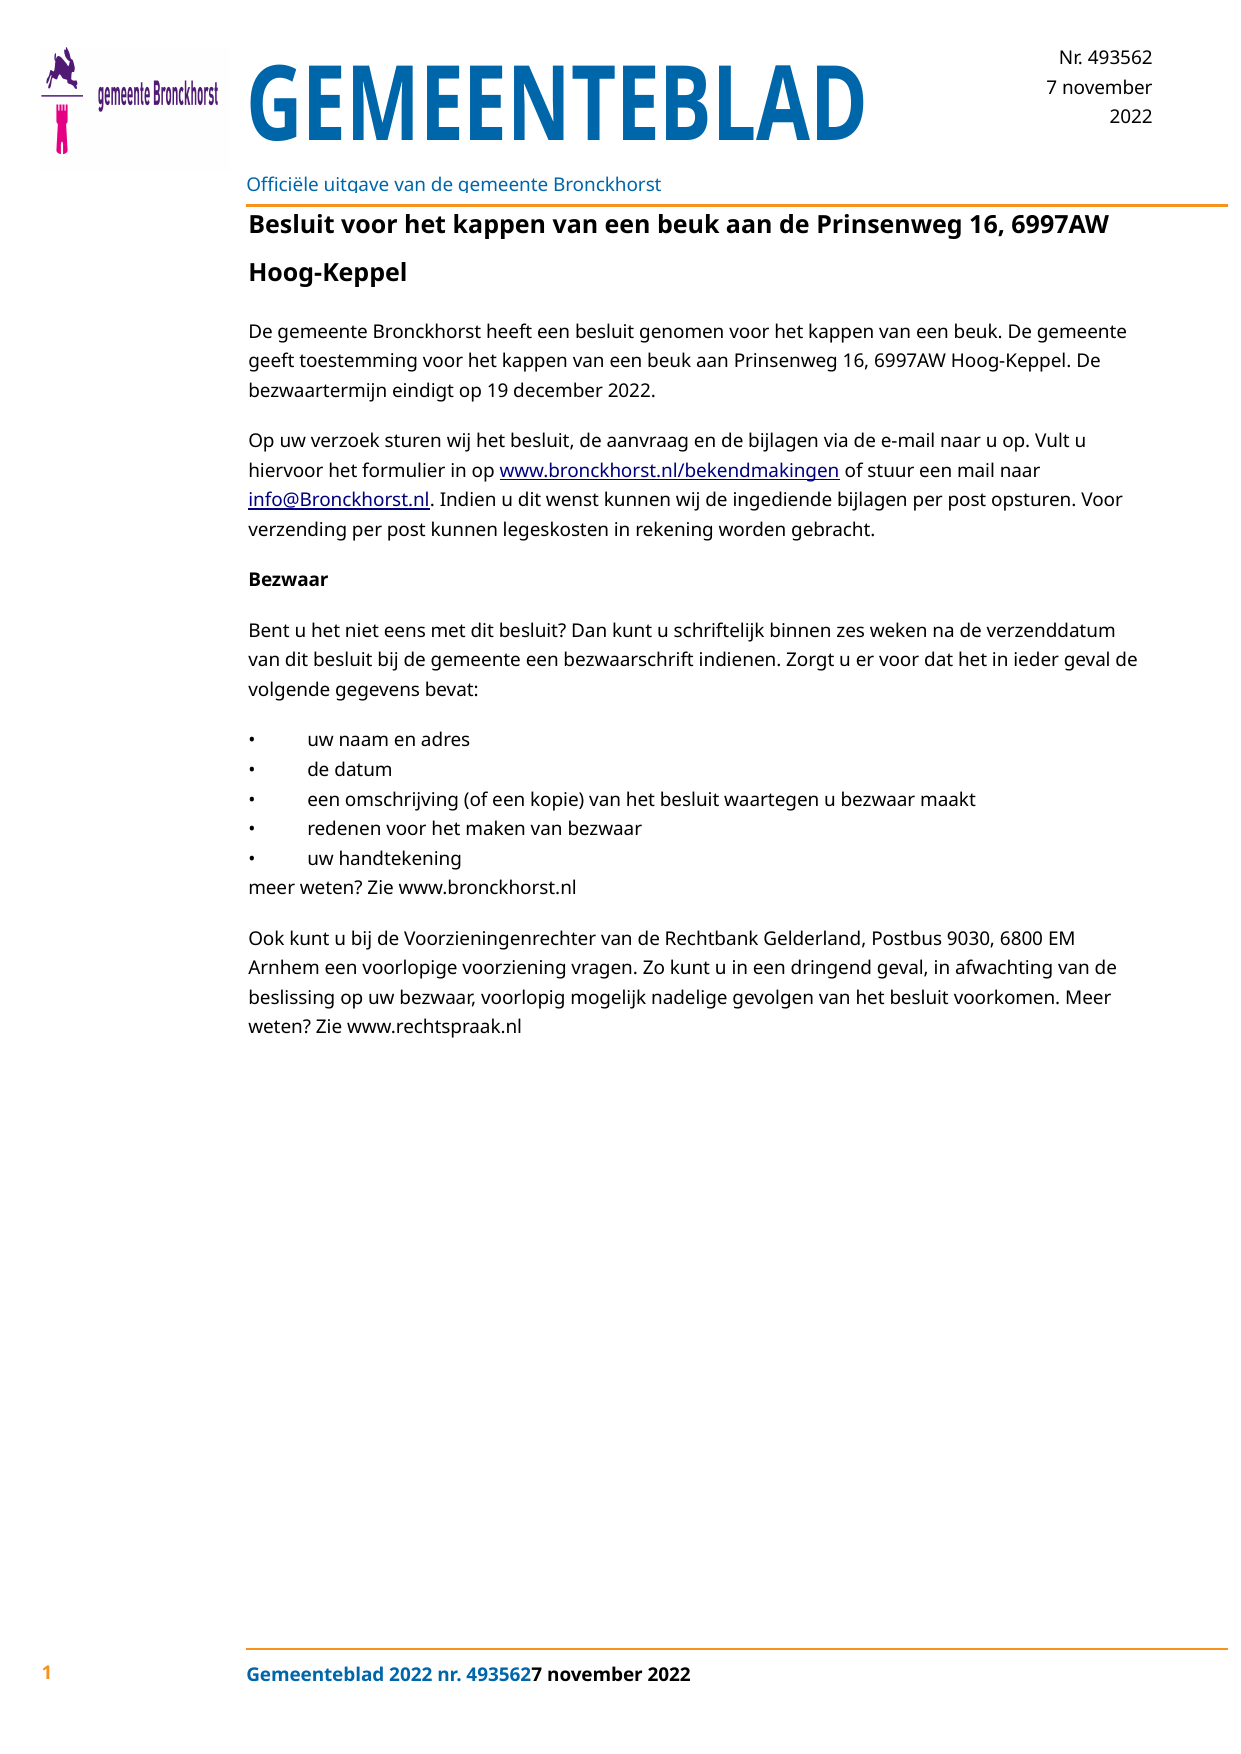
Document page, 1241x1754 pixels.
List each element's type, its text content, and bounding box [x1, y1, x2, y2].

list redenen voor het maken van bezwaar [248, 815, 1152, 841]
text meer weten? Zie www.bronckhorst.nl [248, 874, 1152, 900]
picture [41, 47, 231, 172]
text Op uw verzoek sturen wij het besluit, de aanvraag en de bijlagen via de e-mail naar u op. Vult u hiervoor het formulier in op www.bronckhorst.nl/bekendmakingen of stuur een mail naar info@Bronckhorst.nl. Indien u dit wenst kunnen wij de ingediende bijlagen per post opsturen. Voor verzending per post kunnen legeskosten in rekening worden gebracht. [248, 427, 1152, 542]
list de datum [248, 756, 1152, 782]
text Bezwaar [248, 567, 1152, 592]
text Bent u het niet eens met dit besluit? Dan kunt u schriftelijk binnen zes weken na de verzenddatum van dit besluit bij de gemeente een bezwaarschrift indienen. Zorgt u er voor dat het in ieder geval de volgende gegevens bevat: [248, 617, 1152, 702]
list uw handtekening [248, 845, 1152, 871]
text Ook kunt u bij de Voorzieningenrechter van de Rechtbank Gelderland, Postbus 9030, 6800 EM Arnhem een voorlopige voorziening vragen. Zo kunt u in een dringend geval, in afwachting van de beslissing op uw bezwaar, voorlopig mogelijk nadelige gevolgen van het besluit voorkomen. Meer weten? Zie www.rechtspraak.nl [248, 925, 1152, 1039]
text Besluit voor het kappen van een beuk aan de Prinsenweg 16, 6997AW Hoog-Keppel [248, 207, 1152, 288]
list een omschrijving (of een kopie) van het besluit waartegen u bezwaar maakt [248, 786, 1152, 812]
list uw naam en adres [248, 727, 1152, 752]
text De gemeente Bronckhorst heeft een besluit genomen voor het kappen van een beuk. De gemeente geeft toestemming voor het kappen van een beuk aan Prinsenweg 16, 6997AW Hoog-Keppel. De bezwaartermijn eindigt op 19 december 2022. [248, 318, 1152, 403]
